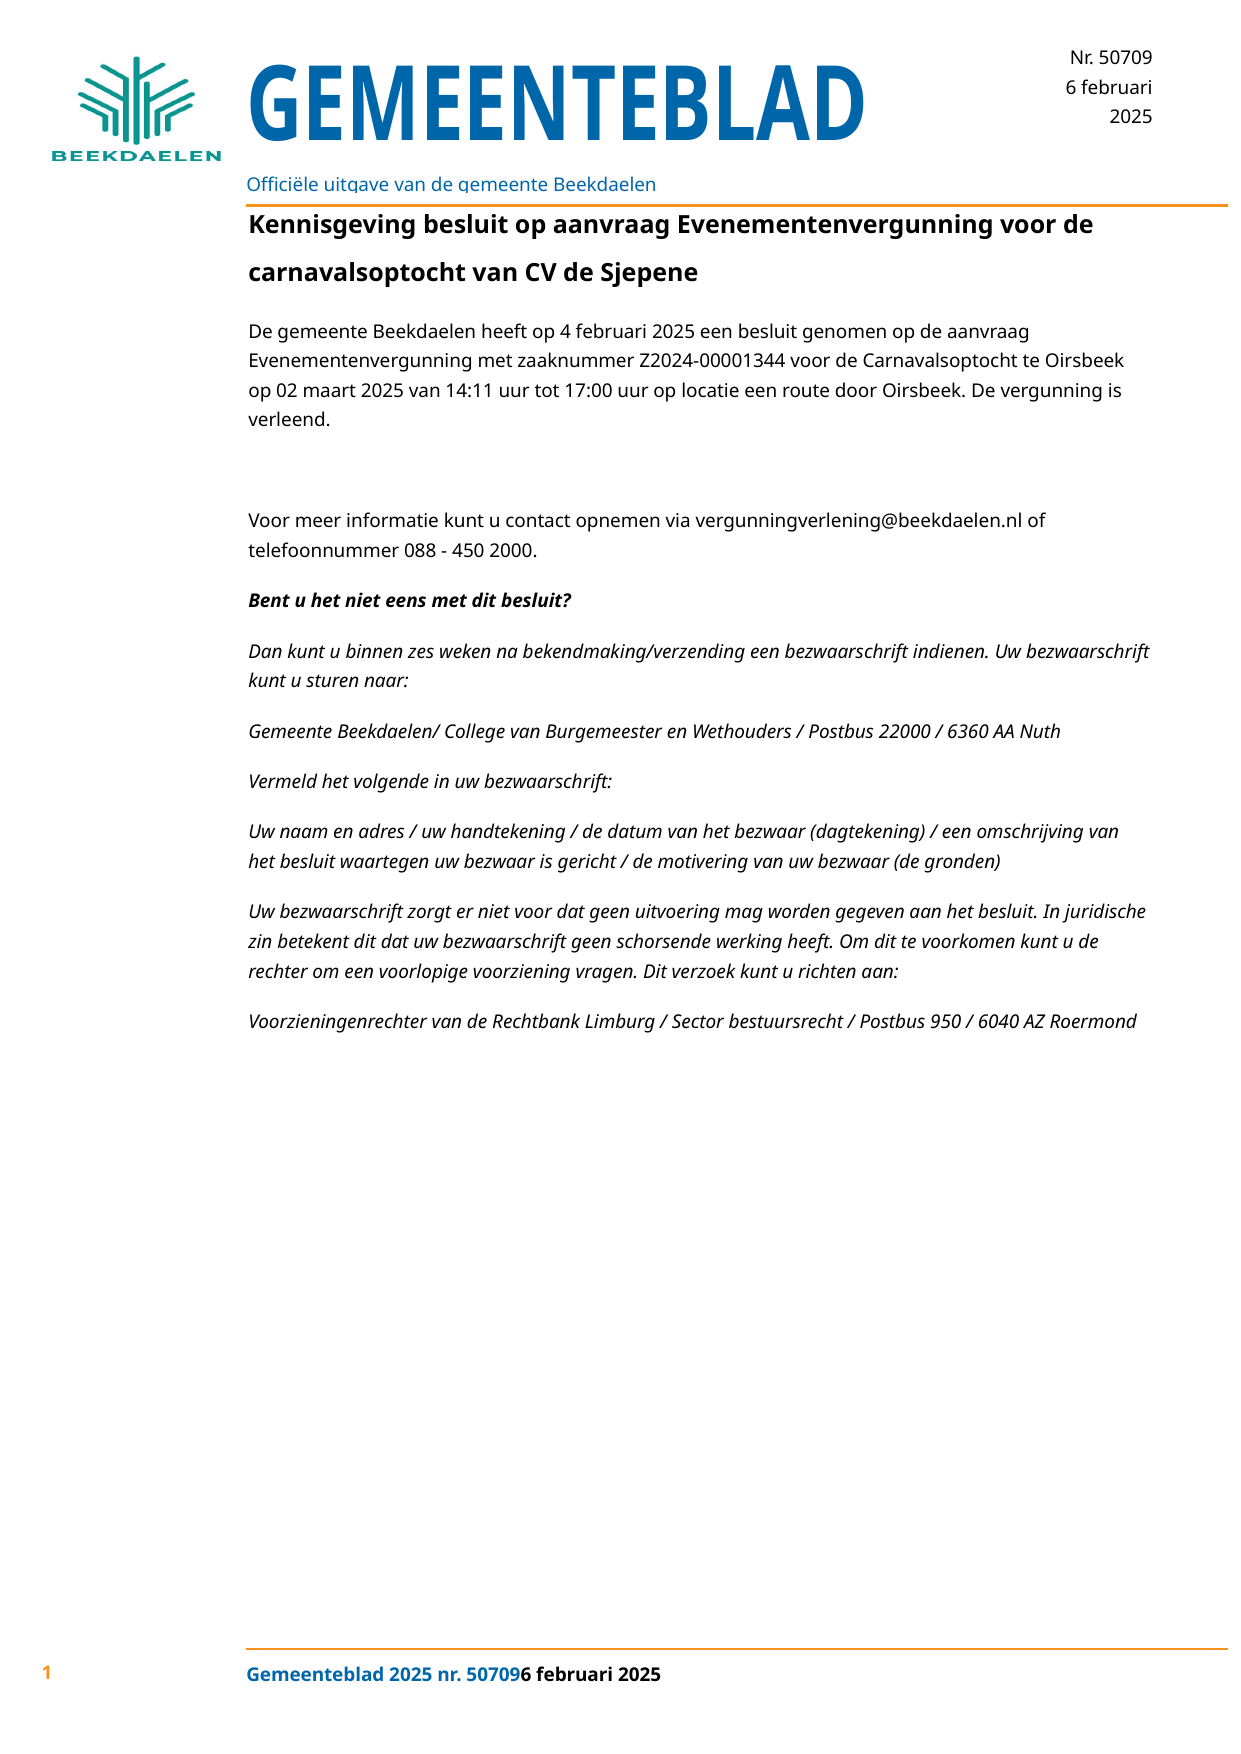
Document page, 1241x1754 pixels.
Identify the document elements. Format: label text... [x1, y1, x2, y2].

text Dan kunt u binnen zes weken na bekendmaking/verzending een bezwaarschrift indienen. Uw bezwaarschrift kunt u sturen naar: [248, 638, 1152, 693]
text Voor meer informatie kunt u contact opnemen via vergunningverlening@beekdaelen.nl of telefoonnummer 088 - 450 2000. [248, 507, 1152, 563]
picture [41, 47, 231, 172]
text Voorzieningenrechter van de Rechtbank Limburg / Sector bestuursrecht / Postbus 950 / 6040 AZ Roermond [248, 1008, 1152, 1034]
text De gemeente Beekdaelen heeft op 4 februari 2025 een besluit genomen op de aanvraag Evenementenvergunning met zaaknummer Z2024-00001344 voor de Carnavalsoptocht te Oirsbeek op 02 maart 2025 van 14:11 uur tot 17:00 uur op locatie een route door Oirsbeek. De vergunning is verleend. [248, 318, 1152, 432]
text Gemeente Beekdaelen/ College van Burgemeester en Wethouders / Postbus 22000 / 6360 AA Nuth [248, 718, 1152, 744]
text Uw naam en adres / uw handtekening / de datum van het bezwaar (dagtekening) / een omschrijving van het besluit waartegen uw bezwaar is gericht / de motivering van uw bezwaar (de gronden) [248, 819, 1152, 874]
text Uw bezwaarschrift zorgt er niet voor dat geen uitvoering mag worden gegeven aan het besluit. In juridische zin betekent dit dat uw bezwaarschrift geen schorsende werking heeft. Om dit te voorkomen kunt u de rechter om een voorlopige voorziening vragen. Dit verzoek kunt u richten aan: [248, 899, 1152, 984]
text Vermeld het volgende in uw bezwaarschrift: [248, 768, 1152, 794]
text Kennisgeving besluit op aanvraag Evenementenvergunning voor de carnavalsoptocht van CV de Sjepene [248, 207, 1152, 288]
text Bent u het niet eens met dit besluit? [248, 587, 1152, 613]
